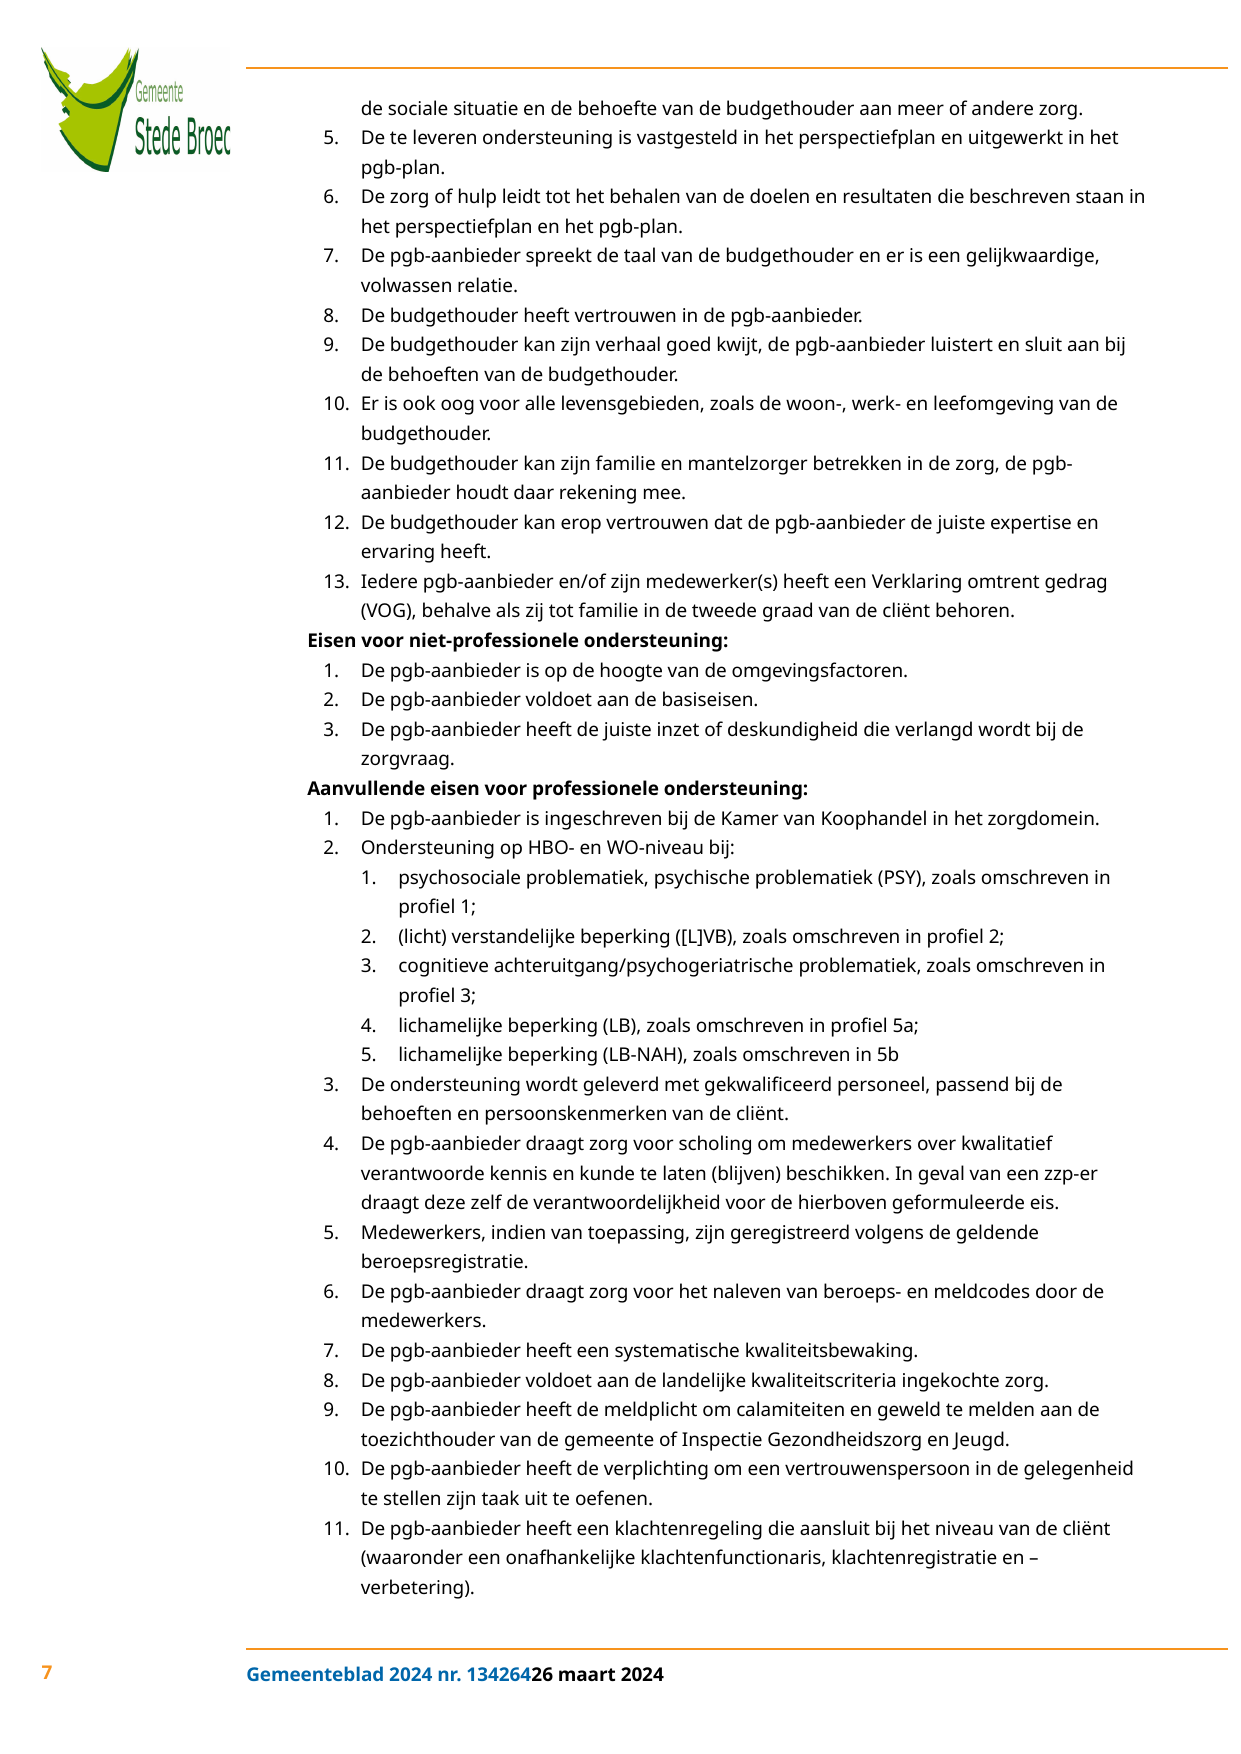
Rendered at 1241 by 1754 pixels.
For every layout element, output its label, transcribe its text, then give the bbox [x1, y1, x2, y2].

list Ondersteuning op HBO- en WO-niveau bij: [323, 834, 1152, 860]
list psychosociale problematiek, psychische problematiek (PSY), zoals omschreven in profiel 1; [361, 864, 1152, 919]
list De pgb-aanbieder is ingeschreven bij de Kamer van Koophandel in het zorgdomein. [323, 805, 1152, 831]
list cognitieve achteruitgang/psychogeriatrische problematiek, zoals omschreven in profiel 3; [361, 953, 1152, 1008]
list De zorg of hulp leidt tot het behalen van de doelen en resultaten die beschreven staan in het perspectiefplan en het pgb-plan. [323, 183, 1152, 239]
list de sociale situatie en de behoefte van de budgethouder aan meer of andere zorg. [323, 95, 1152, 121]
list Aanvullende eisen voor professionele ondersteuning: [248, 775, 1152, 801]
list De budgethouder heeft vertrouwen in de pgb-aanbieder. [323, 302, 1152, 328]
list De pgb-aanbieder heeft de verplichting om een vertrouwenspersoon in de gelegenheid te stellen zijn taak uit te oefenen. [323, 1456, 1152, 1511]
list Eisen voor niet-professionele ondersteuning: [248, 627, 1152, 653]
list De budgethouder kan erop vertrouwen dat de pgb-aanbieder de juiste expertise en ervaring heeft. [323, 509, 1152, 564]
list De pgb-aanbieder voldoet aan de landelijke kwaliteitscriteria ingekochte zorg. [323, 1367, 1152, 1393]
list Iedere pgb-aanbieder en/of zijn medewerker(s) heeft een Verklaring omtrent gedrag (VOG), behalve als zij tot familie in de tweede graad van de cliënt behoren. [323, 568, 1152, 623]
list De pgb-aanbieder draagt zorg voor scholing om medewerkers over kwalitatief verantwoorde kennis en kunde te laten (blijven) beschikken. In geval van een zzp-er draagt deze zelf de verantwoordelijkheid voor de hierboven geformuleerde eis. [323, 1130, 1152, 1215]
list lichamelijke beperking (LB-NAH), zoals omschreven in 5b [361, 1041, 1152, 1067]
list Medewerkers, indien van toepassing, zijn geregistreerd volgens de geldende beroepsregistratie. [323, 1219, 1152, 1274]
list De te leveren ondersteuning is vastgesteld in het perspectiefplan en uitgewerkt in het pgb-plan. [323, 124, 1152, 180]
list De budgethouder kan zijn familie en mantelzorger betrekken in de zorg, de pgb-aanbieder houdt daar rekening mee. [323, 450, 1152, 505]
list De pgb-aanbieder draagt zorg voor het naleven van beroeps- en meldcodes door de medewerkers. [323, 1278, 1152, 1333]
list De budgethouder kan zijn verhaal goed kwijt, de pgb-aanbieder luistert en sluit aan bij de behoeften van de budgethouder. [323, 331, 1152, 387]
list (licht) verstandelijke beperking ([L]VB), zoals omschreven in profiel 2; [361, 923, 1152, 949]
list De ondersteuning wordt geleverd met gekwalificeerd personeel, passend bij de behoeften en persoonskenmerken van de cliënt. [323, 1071, 1152, 1126]
list De pgb-aanbieder heeft een klachtenregeling die aansluit bij het niveau van de cliënt (waaronder een onafhankelijke klachtenfunctionaris, klachtenregistratie en –verbetering). [323, 1515, 1152, 1600]
list Er is ook oog voor alle levensgebieden, zoals de woon-, werk- en leefomgeving van de budgethouder. [323, 391, 1152, 446]
list De pgb-aanbieder heeft een systematische kwaliteitsbewaking. [323, 1337, 1152, 1363]
list De pgb-aanbieder heeft de juiste inzet of deskundigheid die verlangd wordt bij de zorgvraag. [323, 716, 1152, 771]
list lichamelijke beperking (LB), zoals omschreven in profiel 5a; [361, 1012, 1152, 1038]
list De pgb-aanbieder is op de hoogte van de omgevingsfactoren. [323, 657, 1152, 683]
list De pgb-aanbieder heeft de meldplicht om calamiteiten en geweld te melden aan de toezichthouder van de gemeente of Inspectie Gezondheidszorg en Jeugd. [323, 1396, 1152, 1452]
picture [41, 47, 231, 172]
list De pgb-aanbieder spreekt de taal van de budgethouder en er is een gelijkwaardige, volwassen relatie. [323, 243, 1152, 298]
list De pgb-aanbieder voldoet aan de basiseisen. [323, 686, 1152, 712]
